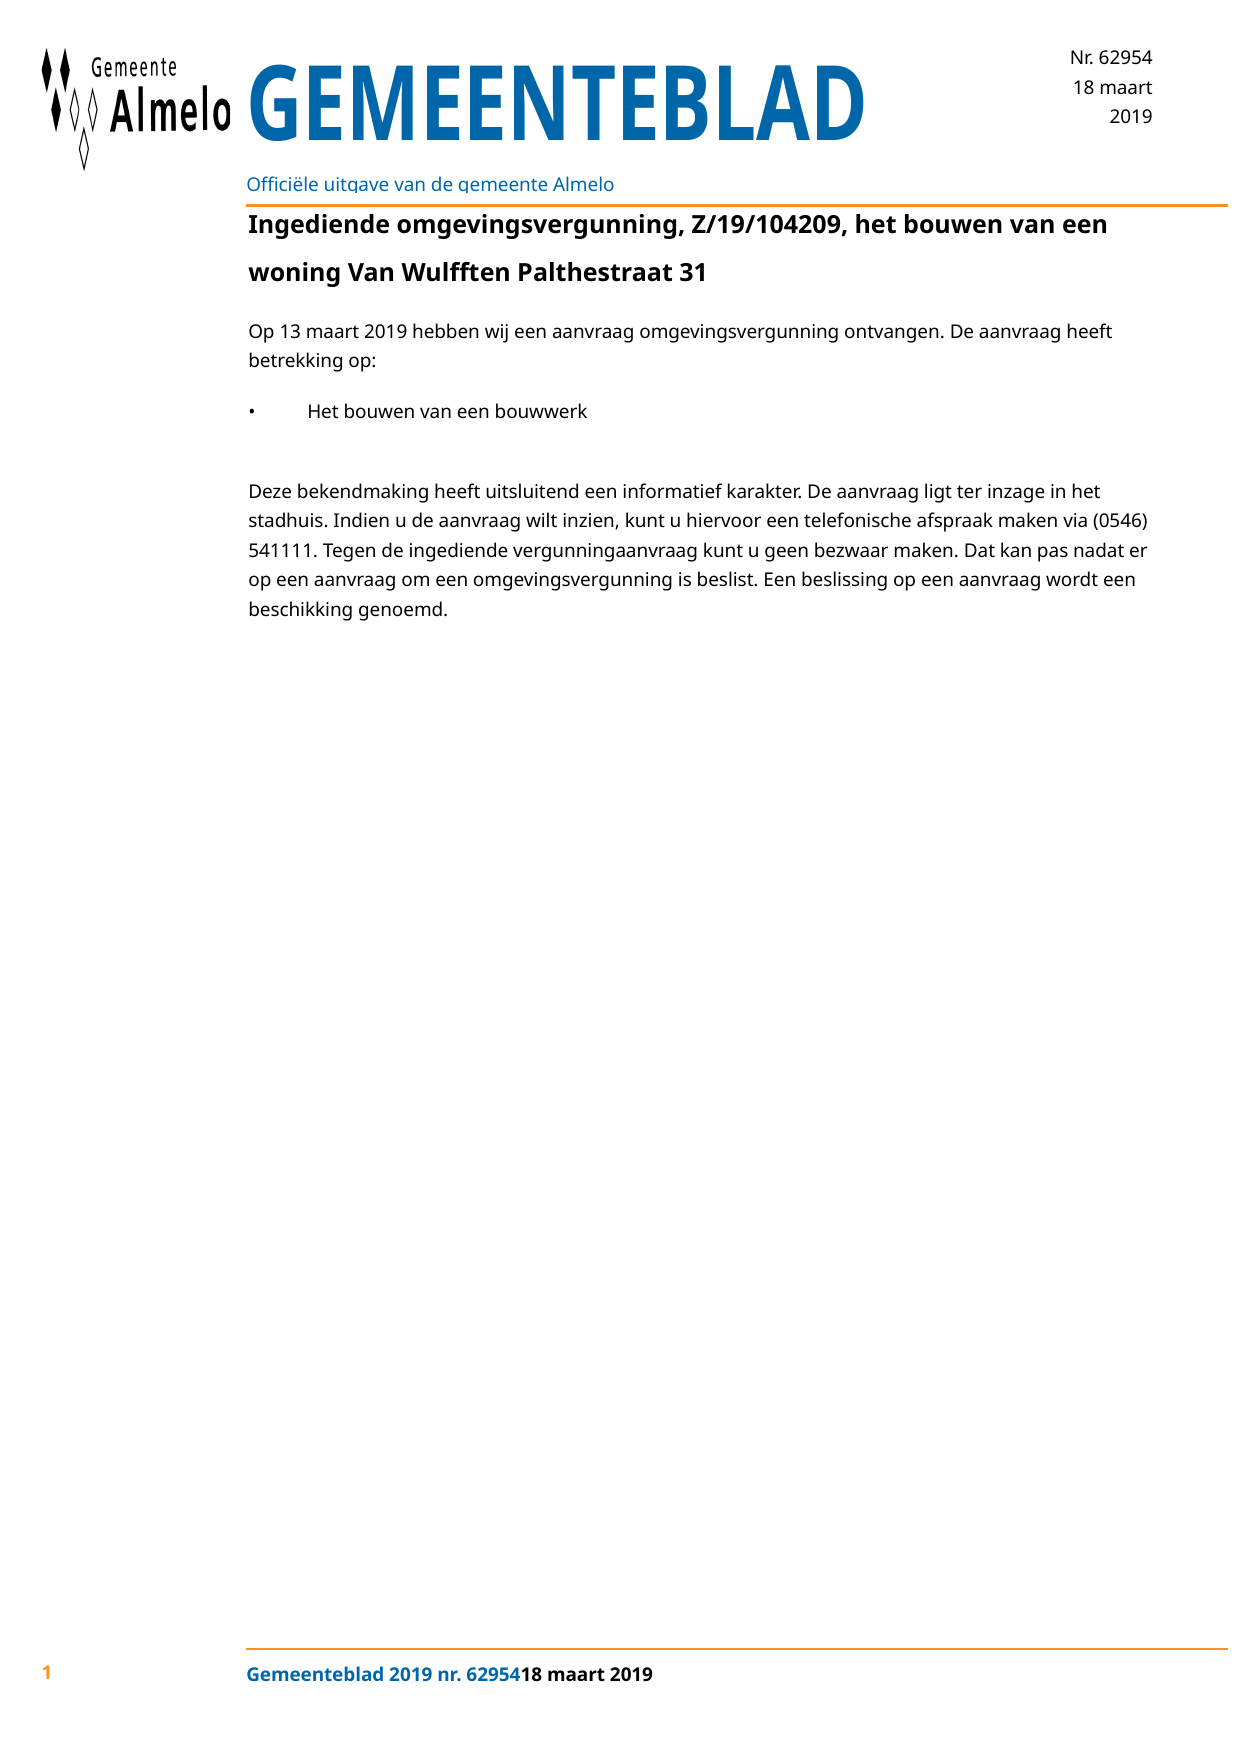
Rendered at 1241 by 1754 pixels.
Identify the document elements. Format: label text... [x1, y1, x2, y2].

text Deze bekendmaking heeft uitsluitend een informatief karakter. De aanvraag ligt ter inzage in het stadhuis. Indien u de aanvraag wilt inzien, kunt u hiervoor een telefonische afspraak maken via (0546) 541111. Tegen de ingediende vergunningaanvraag kunt u geen bezwaar maken. Dat kan pas nadat er op een aanvraag om een omgevingsvergunning is beslist. Een beslissing op een aanvraag wordt een beschikking genoemd. [248, 478, 1152, 622]
text Op 13 maart 2019 hebben wij een aanvraag omgevingsvergunning ontvangen. De aanvraag heeft betrekking op: [248, 318, 1152, 373]
picture [41, 47, 231, 172]
list Het bouwen van een bouwwerk [248, 398, 1152, 424]
text Ingediende omgevingsvergunning, Z/19/104209, het bouwen van een woning Van Wulfften Palthestraat 31 [248, 207, 1152, 288]
